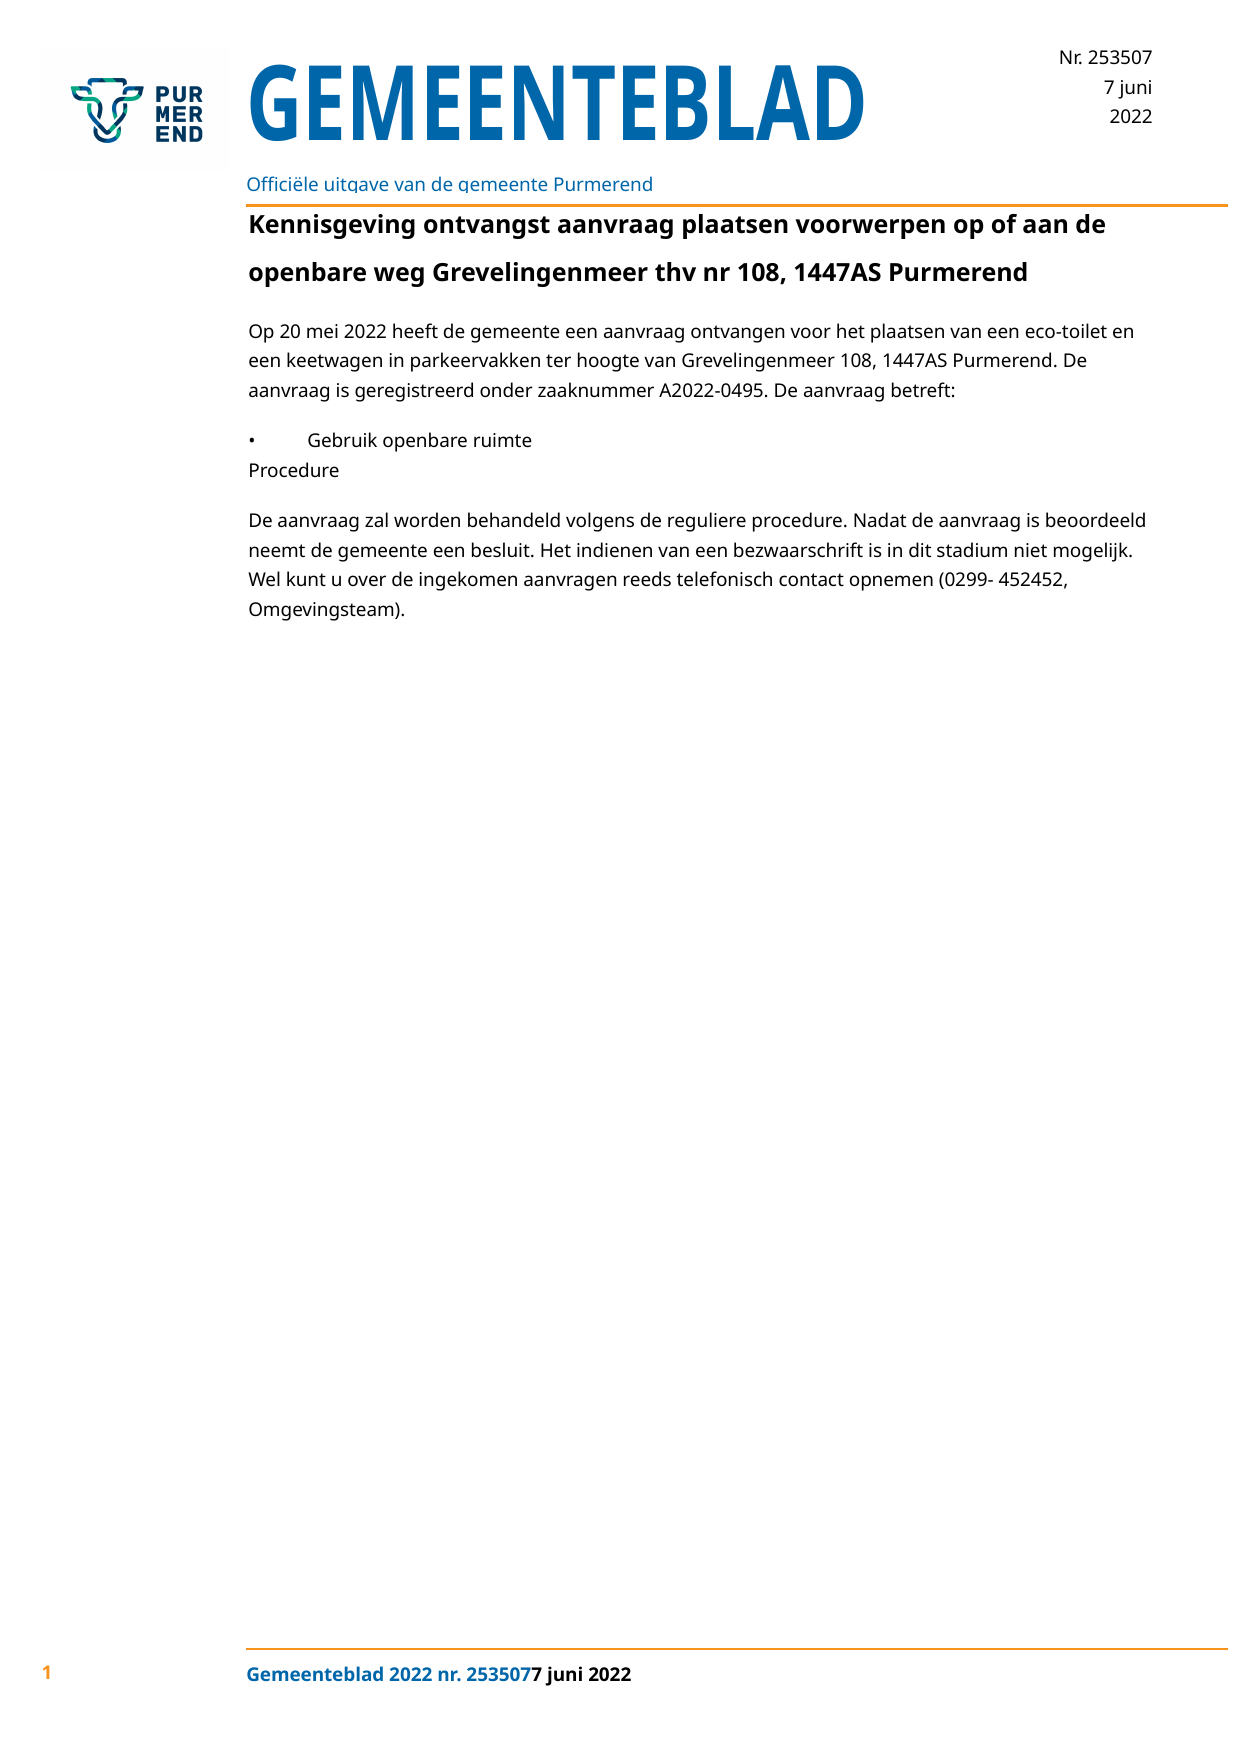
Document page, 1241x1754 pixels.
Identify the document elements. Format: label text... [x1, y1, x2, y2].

text De aanvraag zal worden behandeld volgens de reguliere procedure. Nadat de aanvraag is beoordeeld neemt de gemeente een besluit. Het indienen van een bezwaarschrift is in dit stadium niet mogelijk. Wel kunt u over de ingekomen aanvragen reeds telefonisch contact opnemen (0299- 452452, Omgevingsteam). [248, 507, 1152, 622]
picture [41, 47, 231, 172]
text Op 20 mei 2022 heeft de gemeente een aanvraag ontvangen voor het plaatsen van een eco-toilet en een keetwagen in parkeervakken ter hoogte van Grevelingenmeer 108, 1447AS Purmerend. De aanvraag is geregistreerd onder zaaknummer A2022-0495. De aanvraag betreft: [248, 318, 1152, 403]
text Procedure [248, 457, 1152, 483]
text Kennisgeving ontvangst aanvraag plaatsen voorwerpen op of aan de openbare weg Grevelingenmeer thv nr 108, 1447AS Purmerend [248, 207, 1152, 288]
list Gebruik openbare ruimte [248, 427, 1152, 453]
